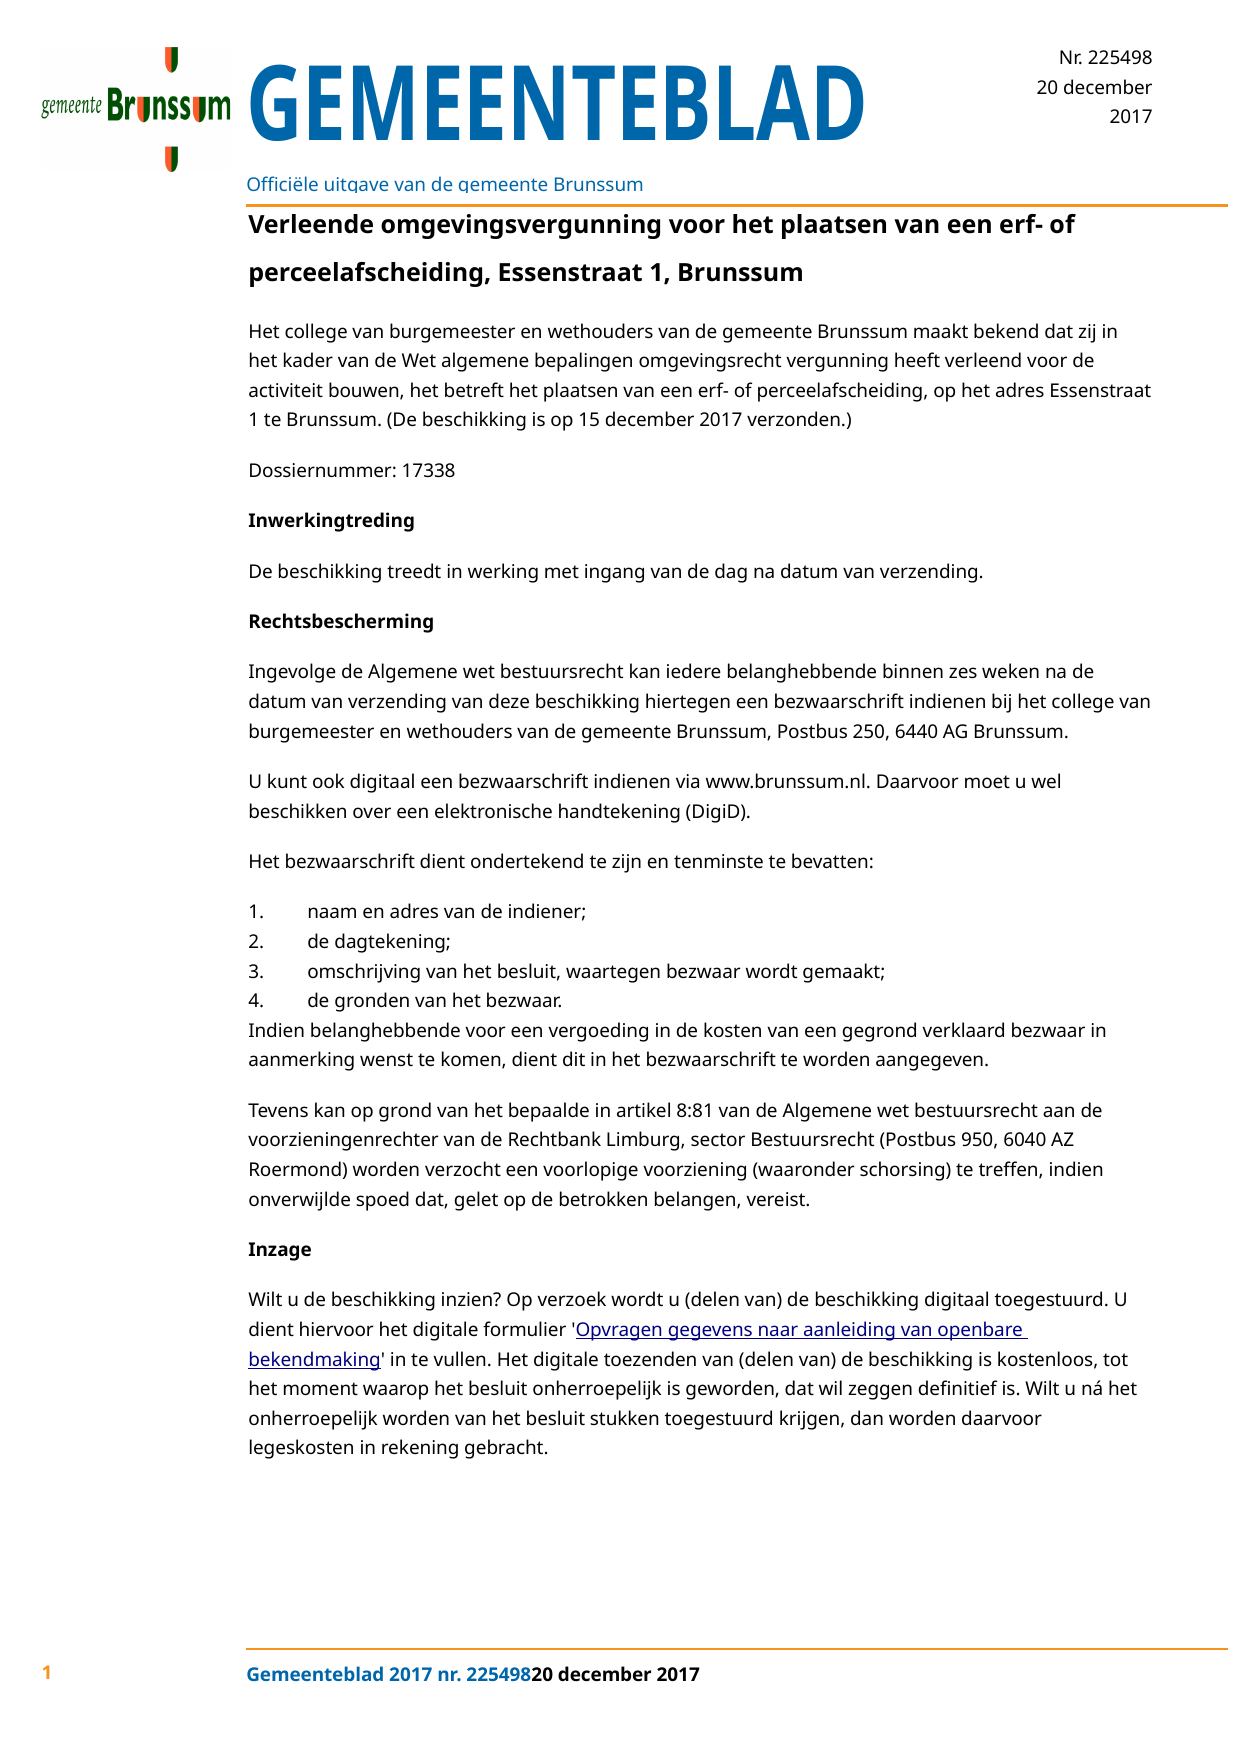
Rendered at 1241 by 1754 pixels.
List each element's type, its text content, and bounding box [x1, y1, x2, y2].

list naam en adres van de indiener; [248, 899, 1152, 924]
text Inzage [248, 1236, 1152, 1262]
text Wilt u de beschikking inzien? Op verzoek wordt u (delen van) de beschikking digitaal toegestuurd. U dient hiervoor het digitale formulier 'Opvragen gegevens naar aanleiding van openbare bekendmaking' in te vullen. Het digitale toezenden van (delen van) de beschikking is kostenloos, tot het moment waarop het besluit onherroepelijk is geworden, dat wil zeggen definitief is. Wilt u ná het onherroepelijk worden van het besluit stukken toegestuurd krijgen, dan worden daarvoor legeskosten in rekening gebracht. [248, 1287, 1152, 1460]
text Verleende omgevingsvergunning voor het plaatsen van een erf- of perceelafscheiding, Essenstraat 1, Brunssum [248, 207, 1152, 288]
text Indien belanghebbende voor een vergoeding in de kosten van een gegrond verklaard bezwaar in aanmerking wenst te komen, dient dit in het bezwaarschrift te worden aangegeven. [248, 1017, 1152, 1072]
picture [41, 47, 231, 172]
text Dossiernummer: 17338 [248, 457, 1152, 483]
text Het bezwaarschrift dient ondertekend te zijn en tenminste te bevatten: [248, 848, 1152, 874]
text Inwerkingtreding [248, 507, 1152, 533]
text U kunt ook digitaal een bezwaarschrift indienen via www.brunssum.nl. Daarvoor moet u wel beschikken over een elektronische handtekening (DigiD). [248, 768, 1152, 824]
text Rechtsbescherming [248, 608, 1152, 634]
text Het college van burgemeester en wethouders van de gemeente Brunssum maakt bekend dat zij in het kader van de Wet algemene bepalingen omgevingsrecht vergunning heeft verleend voor de activiteit bouwen, het betreft het plaatsen van een erf- of perceelafscheiding, op het adres Essenstraat 1 te Brunssum. (De beschikking is op 15 december 2017 verzonden.) [248, 318, 1152, 432]
list de dagtekening; [248, 928, 1152, 954]
text Tevens kan op grond van het bepaalde in artikel 8:81 van de Algemene wet bestuursrecht aan de voorzieningenrechter van de Rechtbank Limburg, sector Bestuursrecht (Postbus 950, 6040 AZ Roermond) worden verzocht een voorlopige voorziening (waaronder schorsing) te treffen, indien onverwijlde spoed dat, gelet op de betrokken belangen, vereist. [248, 1097, 1152, 1212]
list omschrijving van het besluit, waartegen bezwaar wordt gemaakt; [248, 958, 1152, 984]
text De beschikking treedt in werking met ingang van de dag na datum van verzending. [248, 558, 1152, 584]
text Ingevolge de Algemene wet bestuursrecht kan iedere belanghebbende binnen zes weken na de datum van verzending van deze beschikking hiertegen een bezwaarschrift indienen bij het college van burgemeester en wethouders van de gemeente Brunssum, Postbus 250, 6440 AG Brunssum. [248, 659, 1152, 744]
list de gronden van het bezwaar. [248, 987, 1152, 1013]
